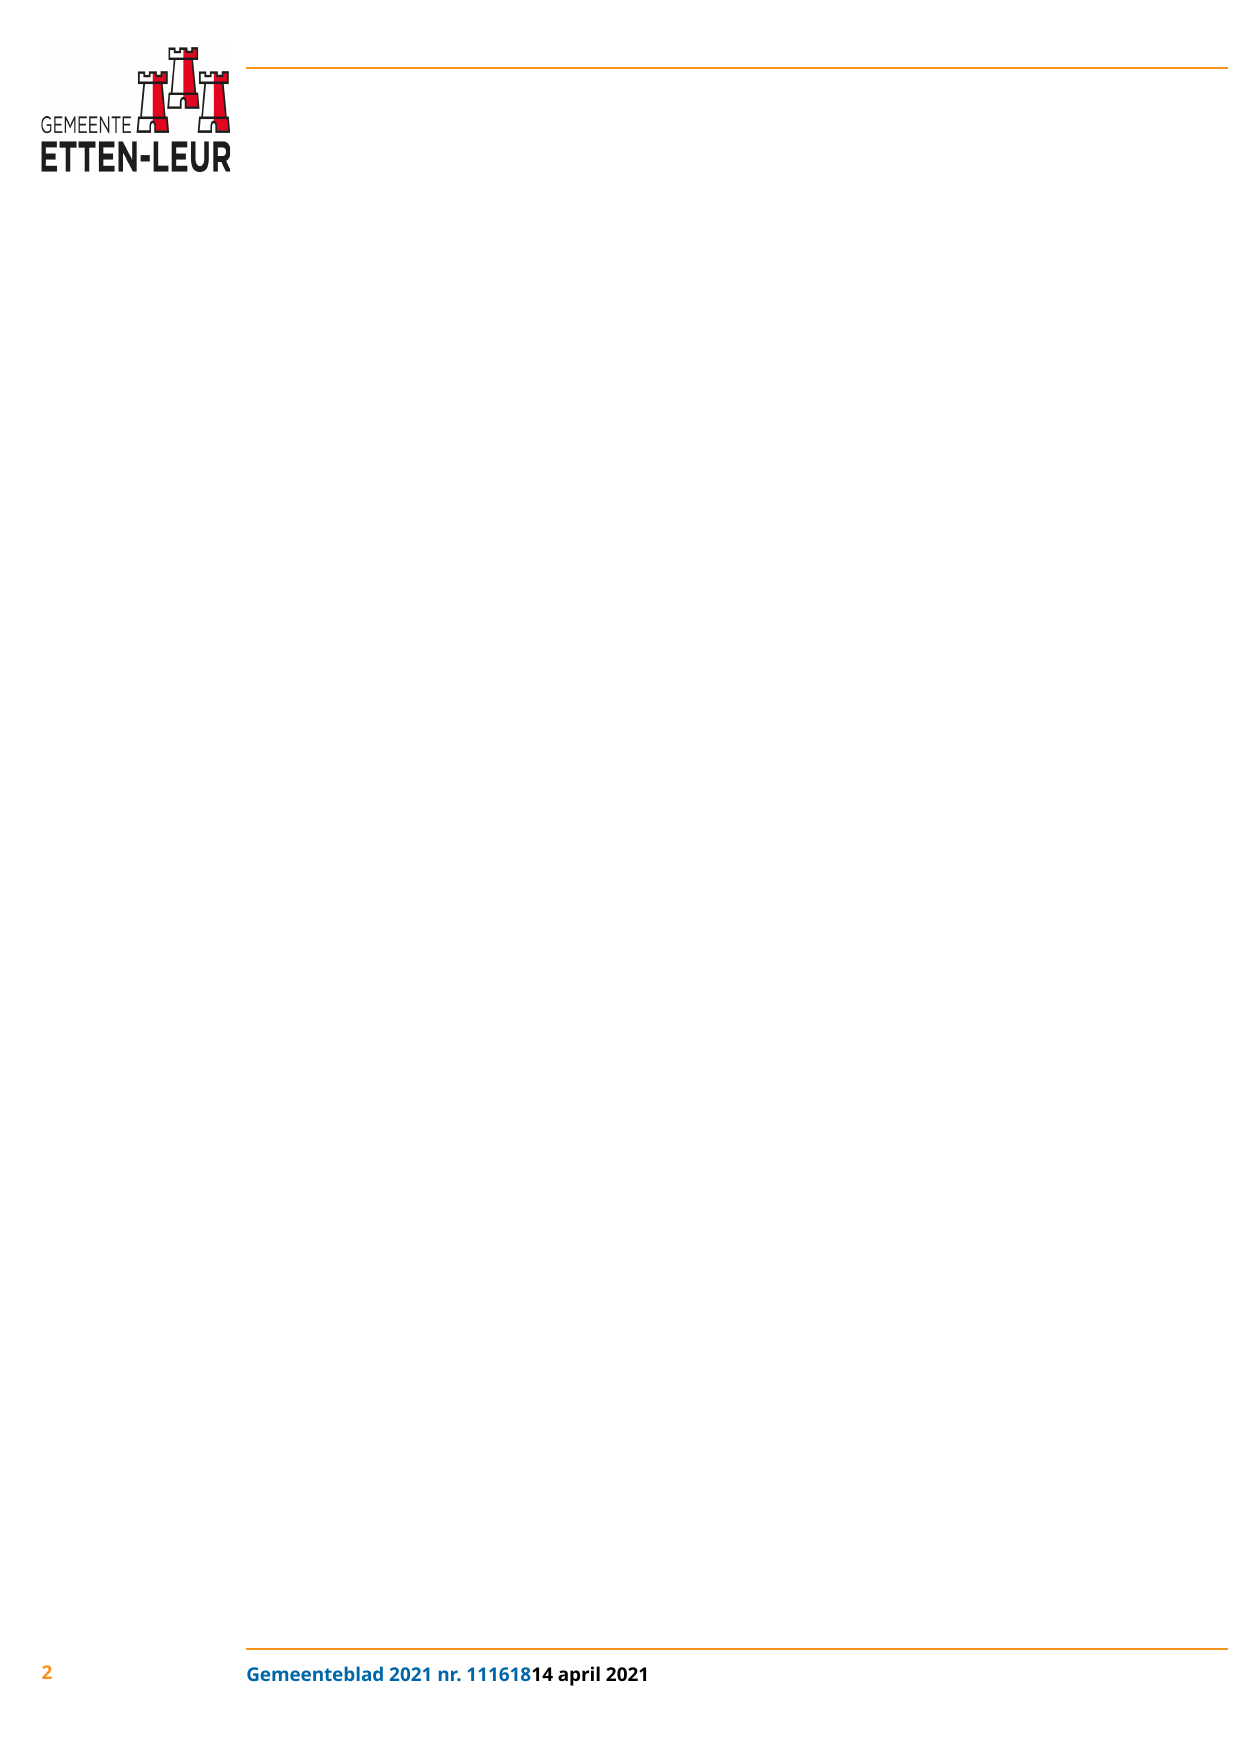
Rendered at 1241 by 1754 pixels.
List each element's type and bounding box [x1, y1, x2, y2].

picture [41, 47, 231, 172]
